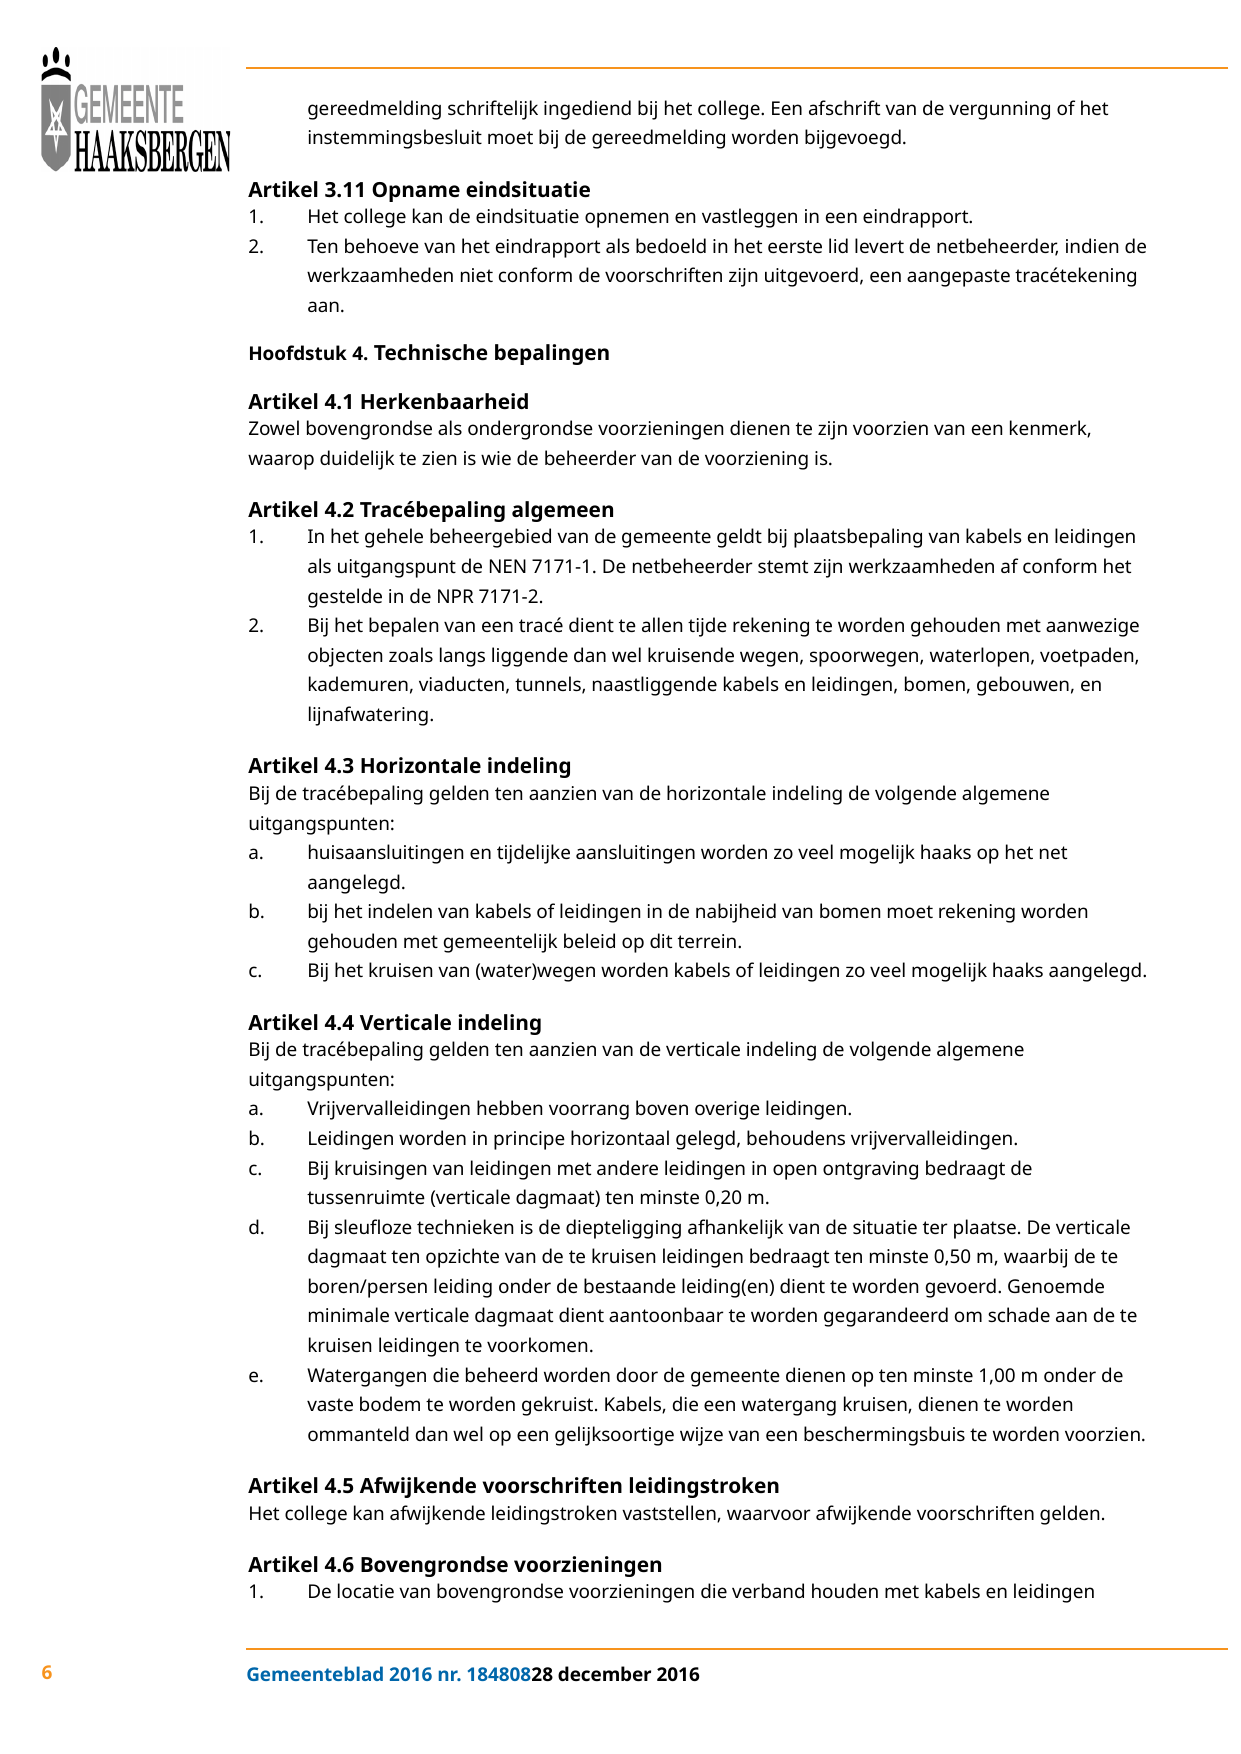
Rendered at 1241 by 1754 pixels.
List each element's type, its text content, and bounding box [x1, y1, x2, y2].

text Bij de tracébepaling gelden ten aanzien van de verticale indeling de volgende algemene uitgangspunten: [248, 1036, 1152, 1092]
list Bij sleufloze technieken is de diepteligging afhankelijk van de situatie ter plaatse. De verticale dagmaat ten opzichte van de te kruisen leidingen bedraagt ten minste 0,50 m, waarbij de te boren/persen leiding onder de bestaande leiding(en) dient te worden gevoerd. Genoemde minimale verticale dagmaat dient aantoonbaar te worden gegarandeerd om schade aan de te kruisen leidingen te voorkomen. [248, 1214, 1152, 1358]
picture [41, 47, 231, 172]
text Artikel 4.5 Afwijkende voorschriften leidingstroken [248, 1471, 1152, 1500]
list Het college kan de eindsituatie opnemen en vastleggen in een eindrapport. [248, 203, 1152, 229]
text Artikel 4.2 Tracébepaling algemeen [248, 495, 1152, 524]
text Artikel 4.3 Horizontale indeling [248, 752, 1152, 780]
list In het gehele beheergebied van de gemeente geldt bij plaatsbepaling van kabels en leidingen als uitgangspunt de NEN 7171-1. De netbeheerder stemt zijn werkzaamheden af conform het gestelde in de NPR 7171-2. [248, 524, 1152, 609]
text Hoofdstuk 4. Technische bepalingen [248, 338, 1152, 366]
text Artikel 4.1 Herkenbaarheid [248, 387, 1152, 415]
list Ten behoeve van het eindrapport als bedoeld in het eerste lid levert de netbeheerder, indien de werkzaamheden niet conform de voorschriften zijn uitgevoerd, een aangepaste tracétekening aan. [248, 233, 1152, 318]
text Artikel 3.11 Opname eindsituatie [248, 175, 1152, 203]
list huisaansluitingen en tijdelijke aansluitingen worden zo veel mogelijk haaks op het net aangelegd. [248, 839, 1152, 894]
text Artikel 4.4 Verticale indeling [248, 1008, 1152, 1036]
list Watergangen die beheerd worden door de gemeente dienen op ten minste 1,00 m onder de vaste bodem te worden gekruist. Kabels, die een watergang kruisen, dienen te worden ommanteld dan wel op een gelijksoortige wijze van een beschermingsbuis te worden voorzien. [248, 1362, 1152, 1447]
list Bij het bepalen van een tracé dient te allen tijde rekening te worden gehouden met aanwezige objecten zoals langs liggende dan wel kruisende wegen, spoorwegen, waterlopen, voetpaden, kademuren, viaducten, tunnels, naastliggende kabels en leidingen, bomen, gebouwen, en lijnafwatering. [248, 612, 1152, 727]
list Bij kruisingen van leidingen met andere leidingen in open ontgraving bedraagt de tussenruimte (verticale dagmaat) ten minste 0,20 m. [248, 1155, 1152, 1210]
text Artikel 4.6 Bovengrondse voorzieningen [248, 1550, 1152, 1579]
list De locatie van bovengrondse voorzieningen die verband houden met kabels en leidingen [248, 1579, 1152, 1604]
list Leidingen worden in principe horizontaal gelegd, behoudens vrijvervalleidingen. [248, 1125, 1152, 1151]
list gereedmelding schriftelijk ingediend bij het college. Een afschrift van de vergunning of het instemmingsbesluit moet bij de gereedmelding worden bijgevoegd. [248, 95, 1152, 150]
list Bij het kruisen van (water)wegen worden kabels of leidingen zo veel mogelijk haaks aangelegd. [248, 958, 1152, 983]
list bij het indelen van kabels of leidingen in de nabijheid van bomen moet rekening worden gehouden met gemeentelijk beleid op dit terrein. [248, 898, 1152, 954]
text Het college kan afwijkende leidingstroken vaststellen, waarvoor afwijkende voorschriften gelden. [248, 1500, 1152, 1526]
text Bij de tracébepaling gelden ten aanzien van de horizontale indeling de volgende algemene uitgangspunten: [248, 780, 1152, 835]
list Vrijvervalleidingen hebben voorrang boven overige leidingen. [248, 1096, 1152, 1121]
text Zowel bovengrondse als ondergrondse voorzieningen dienen te zijn voorzien van een kenmerk, waarop duidelijk te zien is wie de beheerder van de voorziening is. [248, 415, 1152, 471]
